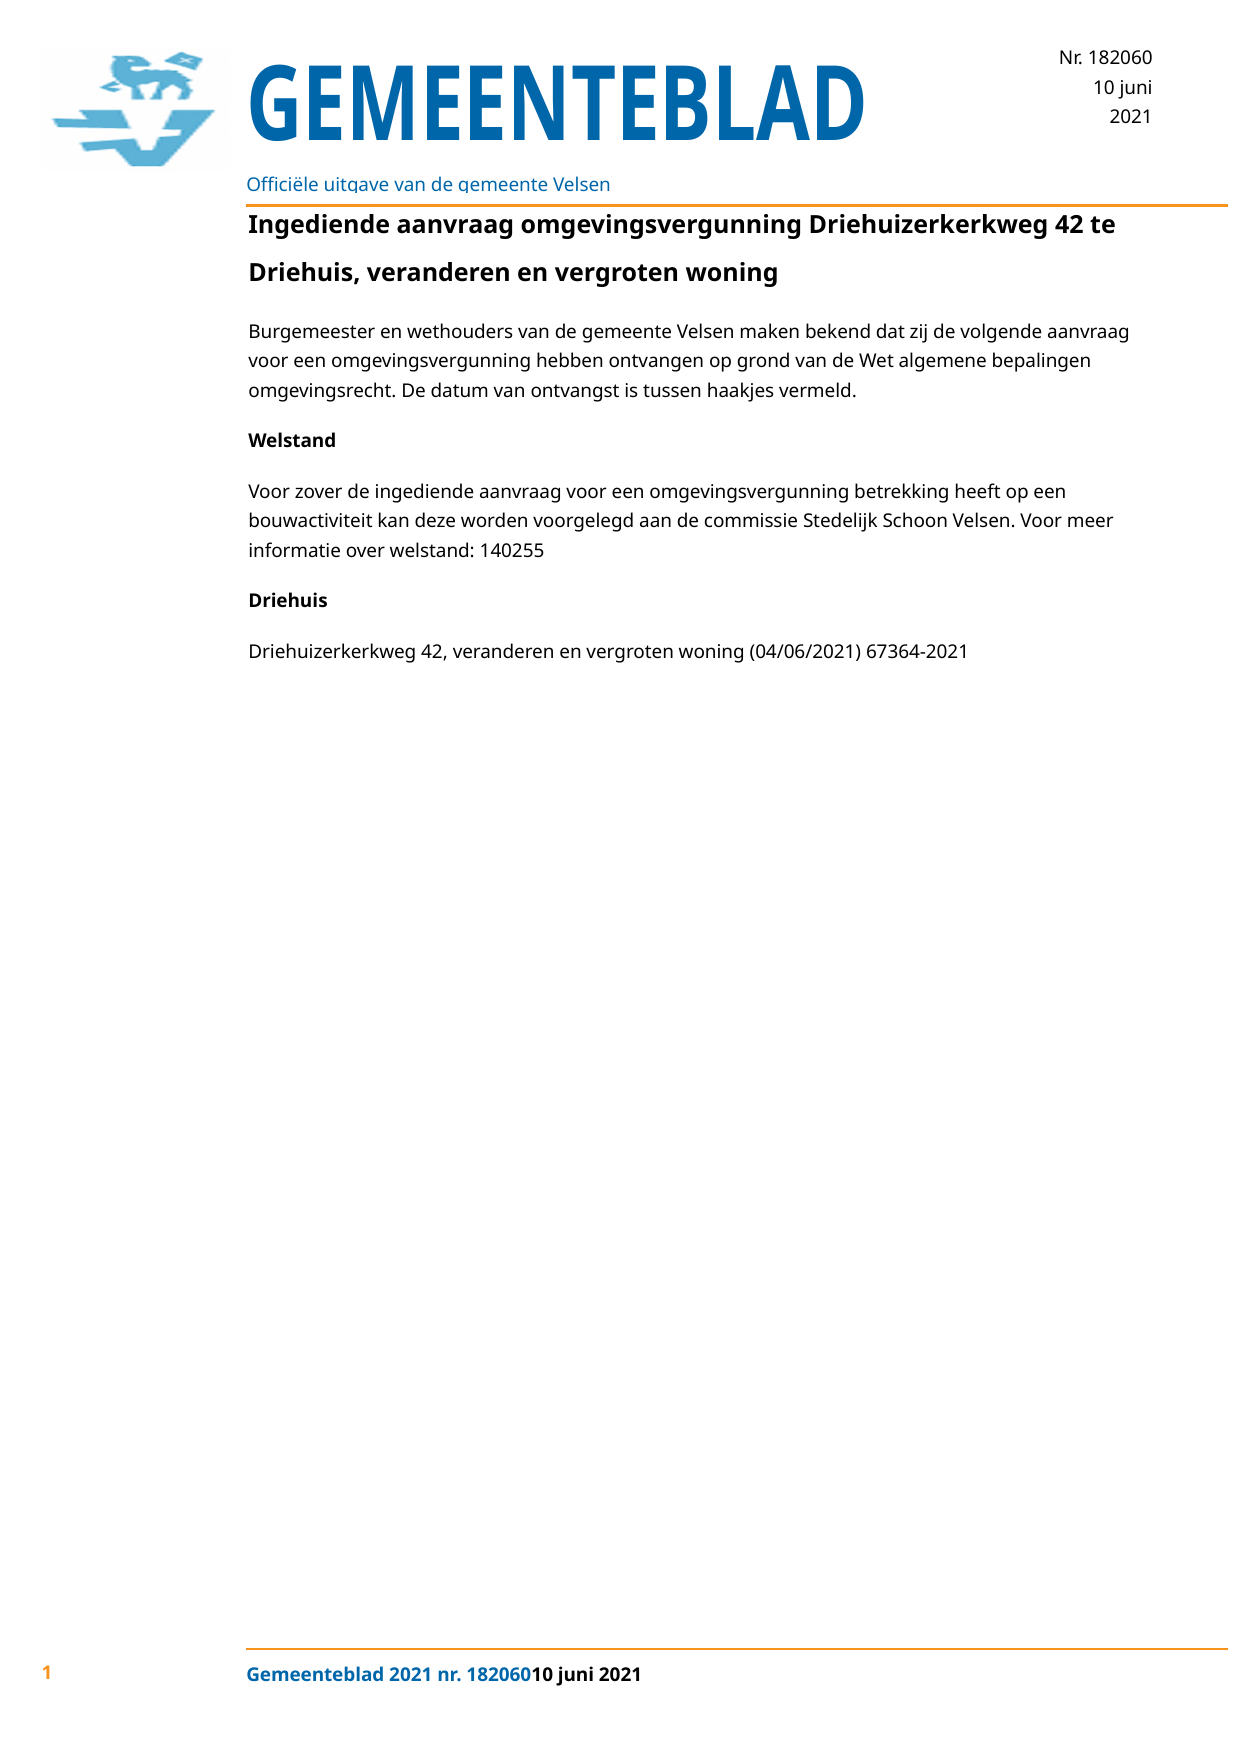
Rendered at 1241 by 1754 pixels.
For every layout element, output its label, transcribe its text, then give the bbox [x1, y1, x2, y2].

text Driehuizerkerkweg 42, veranderen en vergroten woning (04/06/2021) 67364-2021 [248, 638, 1152, 664]
text Burgemeester en wethouders van de gemeente Velsen maken bekend dat zij de volgende aanvraag voor een omgevingsvergunning hebben ontvangen op grond van de Wet algemene bepalingen omgevingsrecht. De datum van ontvangst is tussen haakjes vermeld. [248, 318, 1152, 403]
text Welstand [248, 427, 1152, 453]
text Driehuis [248, 587, 1152, 613]
picture [41, 47, 231, 172]
text Ingediende aanvraag omgevingsvergunning Driehuizerkerkweg 42 te Driehuis, veranderen en vergroten woning [248, 207, 1152, 288]
text Voor zover de ingediende aanvraag voor een omgevingsvergunning betrekking heeft op een bouwactiviteit kan deze worden voorgelegd aan de commissie Stedelijk Schoon Velsen. Voor meer informatie over welstand: 140255 [248, 478, 1152, 563]
